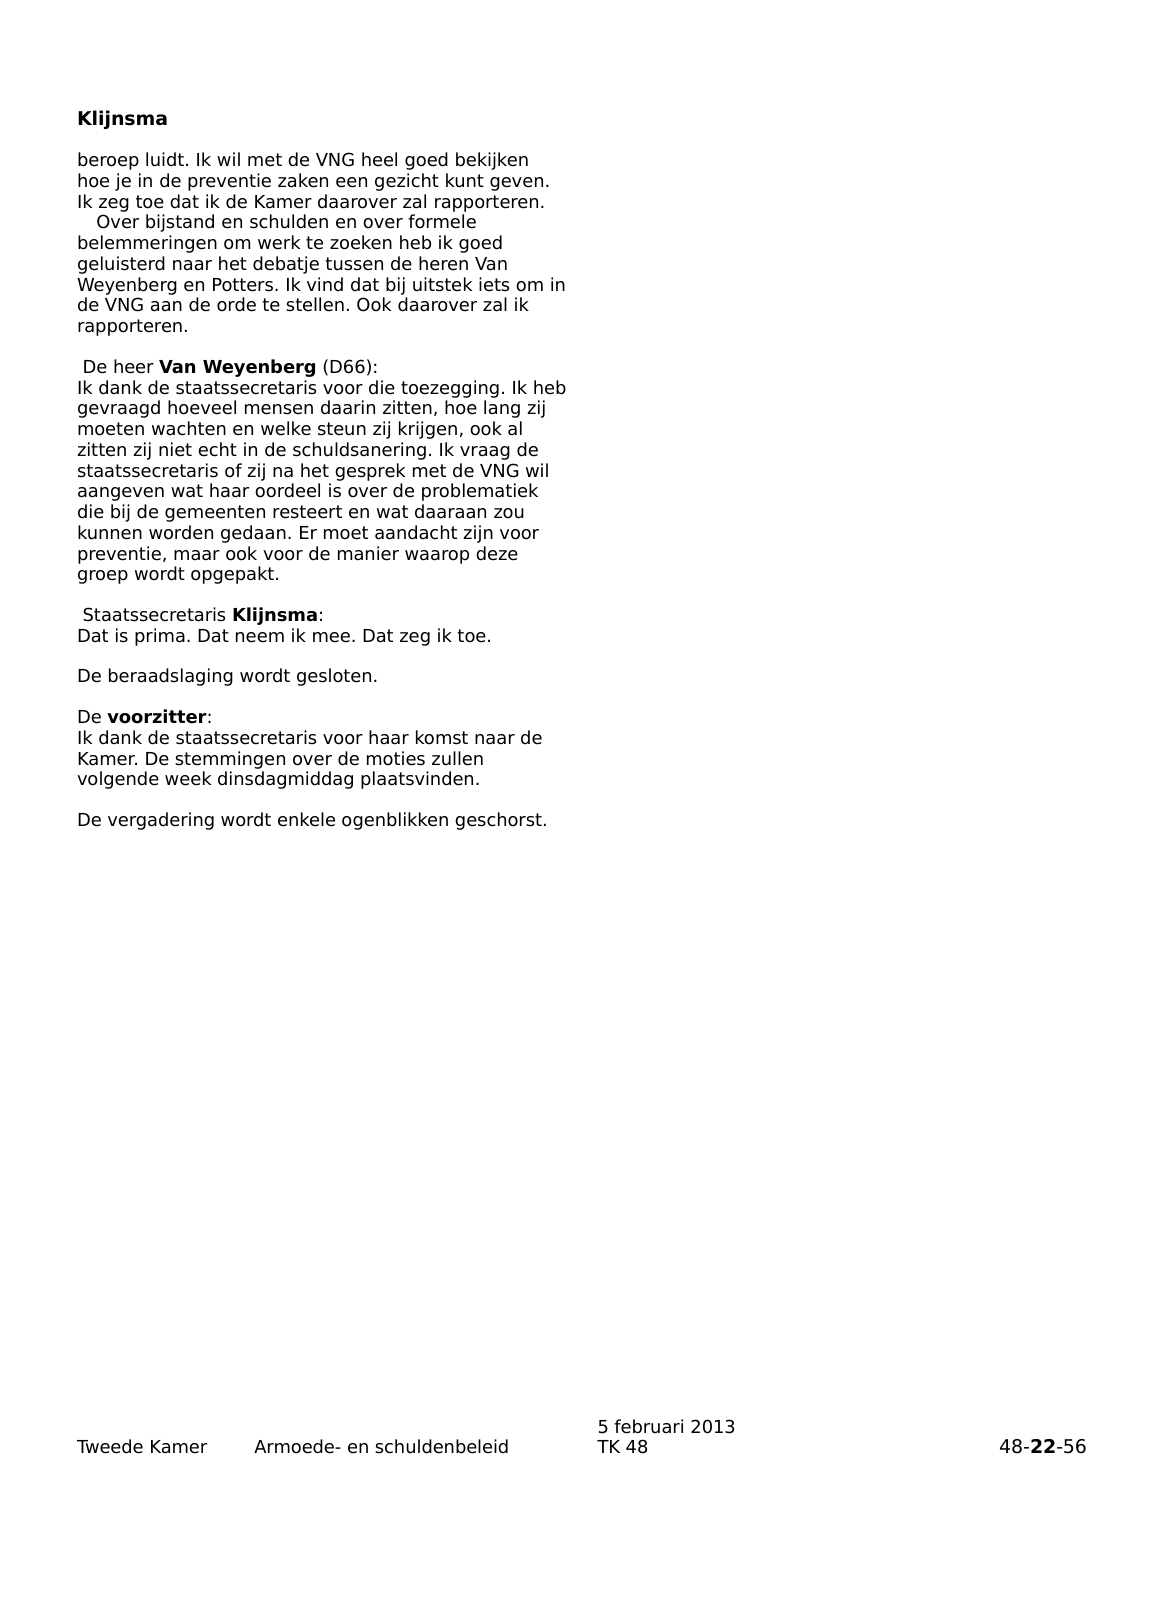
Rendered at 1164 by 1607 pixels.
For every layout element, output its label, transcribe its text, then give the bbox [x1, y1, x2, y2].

text Staatssecretaris Klijnsma: [77, 605, 567, 626]
text Dat is prima. Dat neem ik mee. Dat zeg ik toe. [77, 626, 567, 646]
text beroep luidt. Ik wil met de VNG heel goed bekijken hoe je in de preventie zaken een gezicht kunt geven. Ik zeg toe dat ik de Kamer daarover zal rapporteren. [77, 150, 567, 212]
text De vergadering wordt enkele ogenblikken geschorst. [77, 810, 567, 831]
text De beraadslaging wordt gesloten. [77, 666, 567, 687]
text Over bijstand en schulden en over formele belemmeringen om werk te zoeken heb ik goed geluisterd naar het debatje tussen de heren Van Weyenberg en Potters. Ik vind dat bij uitstek iets om in de VNG aan de orde te stellen. Ook daarover zal ik rapporteren. [77, 212, 567, 337]
text De heer Van Weyenberg (D66): [77, 357, 567, 377]
text Ik dank de staatssecretaris voor die toezegging. Ik heb gevraagd hoeveel mensen daarin zitten, hoe lang zij moeten wachten en welke steun zij krijgen, ook al zitten zij niet echt in de schuldsanering. Ik vraag de staatssecretaris of zij na het gesprek met de VNG wil aangeven wat haar oordeel is over de problematiek die bij de gemeenten resteert en wat daaraan zou kunnen worden gedaan. Er moet aandacht zijn voor preventie, maar ook voor de manier waarop deze groep wordt opgepakt. [77, 377, 567, 585]
text Ik dank de staatssecretaris voor haar komst naar de Kamer. De stemmingen over de moties zullen volgende week dinsdagmiddag plaatsvinden. [77, 728, 567, 790]
text De voorzitter: [77, 707, 567, 728]
